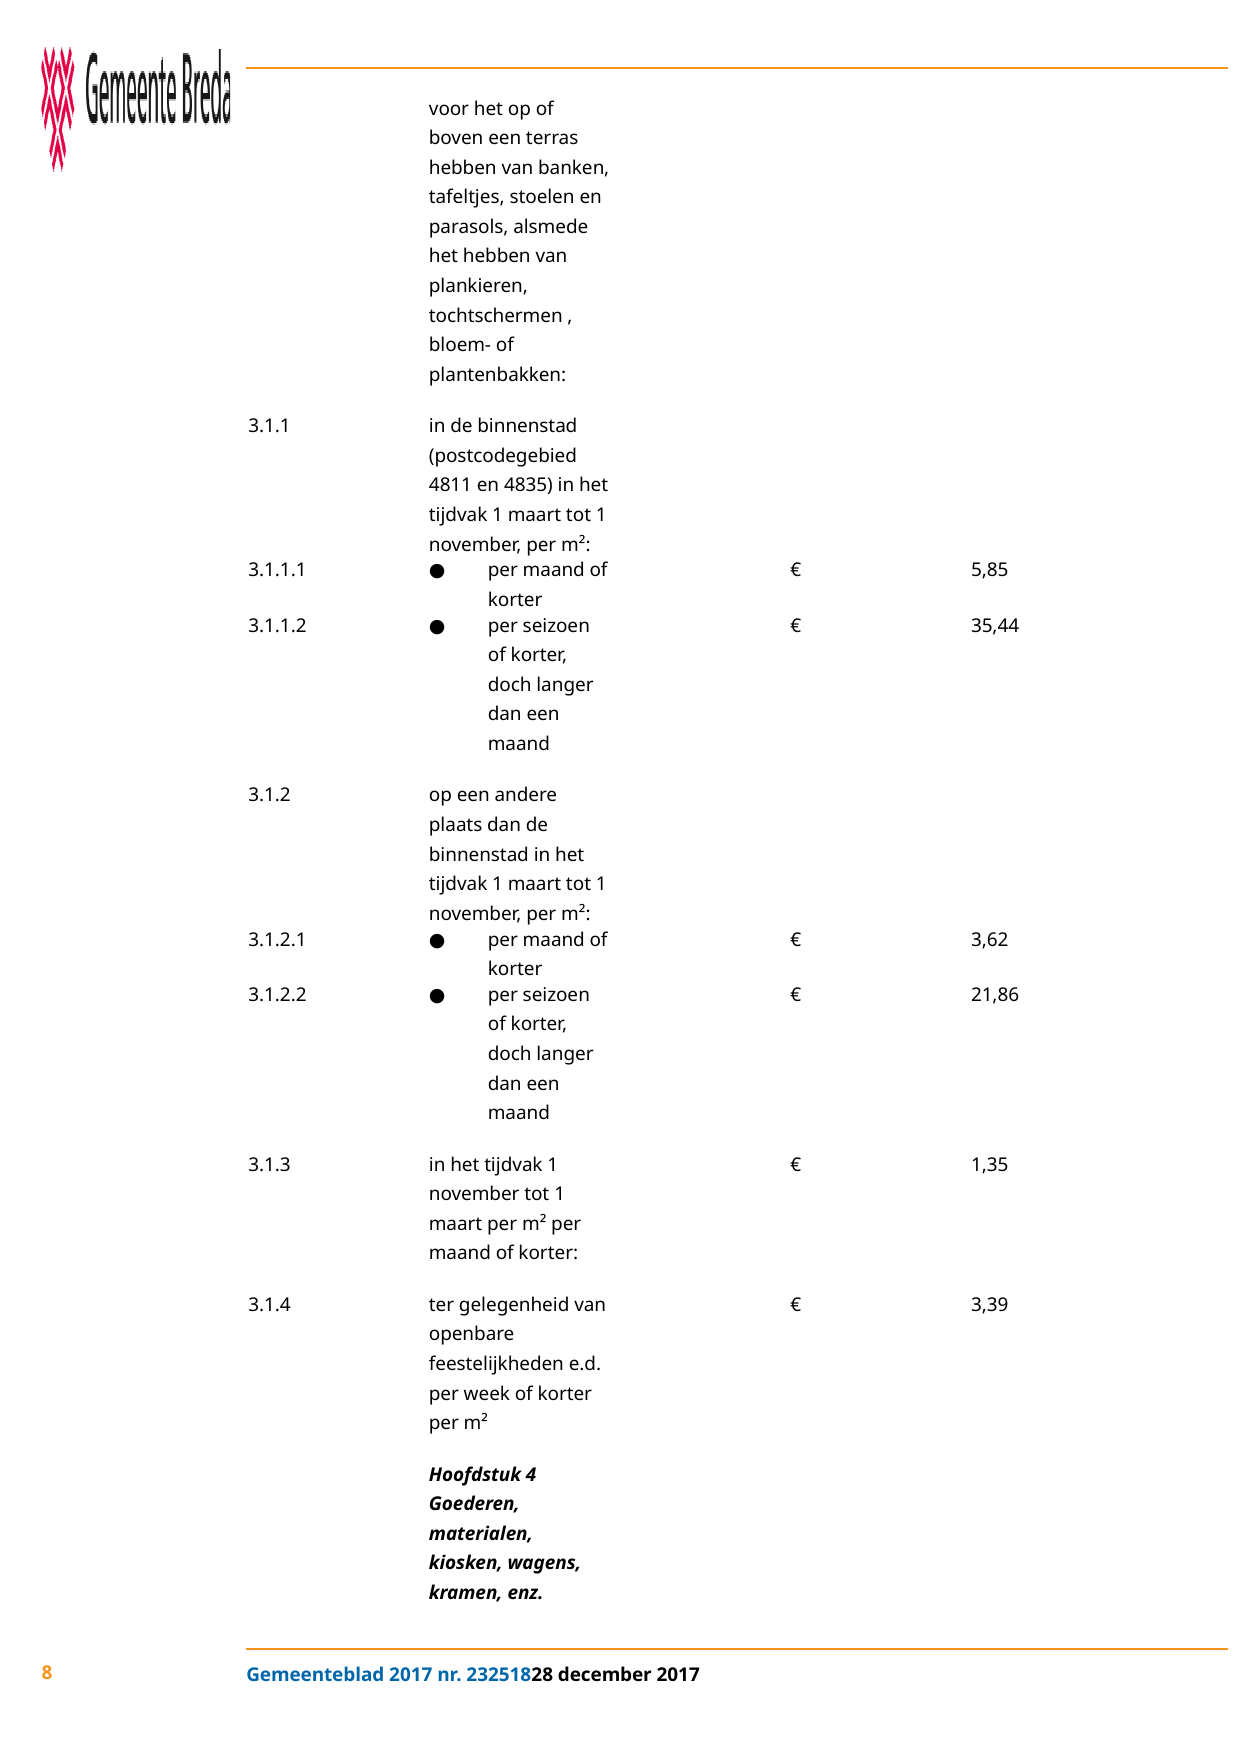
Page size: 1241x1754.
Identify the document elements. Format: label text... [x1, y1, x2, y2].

table_cell [609, 1435, 790, 1461]
table_cell [609, 387, 790, 412]
table_cell € [790, 1151, 971, 1265]
table_cell [429, 1125, 609, 1151]
table_cell 3.1.2.2 [248, 981, 429, 1125]
table_cell 3,39 [971, 1291, 1152, 1435]
table_cell [248, 1265, 429, 1291]
table_cell [790, 1265, 971, 1291]
table_cell € [790, 926, 971, 981]
picture [41, 47, 231, 172]
table_cell [971, 1265, 1152, 1291]
table_cell [971, 1125, 1152, 1151]
table_cell [609, 1125, 790, 1151]
table_cell per maand of korter [429, 926, 609, 981]
table_cell [609, 1151, 790, 1265]
table_cell per seizoen of korter, doch langer dan een maand [429, 612, 609, 756]
table_cell [790, 1461, 971, 1605]
table_cell [609, 926, 790, 981]
table_cell [971, 95, 1152, 387]
table_cell [971, 782, 1152, 926]
table_cell € [790, 981, 971, 1125]
table_cell [609, 756, 790, 782]
table_cell 3.1.3 [248, 1151, 429, 1265]
table_cell [429, 387, 609, 412]
table_cell [971, 1435, 1152, 1461]
table_cell per seizoen of korter, doch langer dan een maand [429, 981, 609, 1125]
table_cell in het tijdvak 1 november tot 1 maart per m² per maand of korter: [429, 1151, 609, 1265]
table_cell ter gelegenheid van openbare feestelijkheden e.d. per week of korter per m² [429, 1291, 609, 1435]
table_cell [609, 981, 790, 1125]
table_cell [429, 756, 609, 782]
table_cell [971, 413, 1152, 557]
table_cell [609, 1265, 790, 1291]
table_cell [790, 413, 971, 557]
table_cell [609, 1291, 790, 1435]
table_cell 3,62 [971, 926, 1152, 981]
table_cell [248, 387, 429, 412]
table_cell [248, 756, 429, 782]
table_cell [790, 95, 971, 387]
table_cell [248, 1435, 429, 1461]
table_cell in de binnenstad (postcodegebied 4811 en 4835) in het tijdvak 1 maart tot 1 november, per m²: [429, 413, 609, 557]
table_cell voor het op of boven een terras hebben van banken, tafeltjes, stoelen en parasols, alsmede het hebben van plankieren, tochtschermen , bloem- of plantenbakken: [429, 95, 609, 387]
table_cell Hoofdstuk 4 Goederen, materialen, kiosken, wagens, kramen, enz. [429, 1461, 609, 1605]
table_cell [609, 413, 790, 557]
table_cell [429, 1265, 609, 1291]
table_cell [248, 1461, 429, 1605]
table_cell € [790, 557, 971, 612]
table_cell [790, 387, 971, 412]
table_cell [790, 1435, 971, 1461]
table_cell [790, 1125, 971, 1151]
table_cell 3.1.2.1 [248, 926, 429, 981]
table_cell 5,85 [971, 557, 1152, 612]
table_cell [248, 95, 429, 387]
table_cell [429, 1435, 609, 1461]
table_cell € [790, 612, 971, 756]
table_cell 1,35 [971, 1151, 1152, 1265]
table_cell [609, 612, 790, 756]
table_cell [790, 782, 971, 926]
table_cell [609, 557, 790, 612]
table_cell [248, 1125, 429, 1151]
table_cell 3.1.1.1 [248, 557, 429, 612]
table_cell 35,44 [971, 612, 1152, 756]
table_cell [790, 756, 971, 782]
table_cell 3.1.4 [248, 1291, 429, 1435]
table_cell 3.1.1.2 [248, 612, 429, 756]
table_cell € [790, 1291, 971, 1435]
table_cell [971, 387, 1152, 412]
table_cell [609, 95, 790, 387]
table_cell [971, 1461, 1152, 1605]
table_cell [971, 756, 1152, 782]
table_cell 21,86 [971, 981, 1152, 1125]
table_cell 3.1.1 [248, 413, 429, 557]
table_cell [609, 782, 790, 926]
table_cell 3.1.2 [248, 782, 429, 926]
table_cell per maand of korter [429, 557, 609, 612]
table_cell [609, 1461, 790, 1605]
table_cell op een andere plaats dan de binnenstad in het tijdvak 1 maart tot 1 november, per m²: [429, 782, 609, 926]
